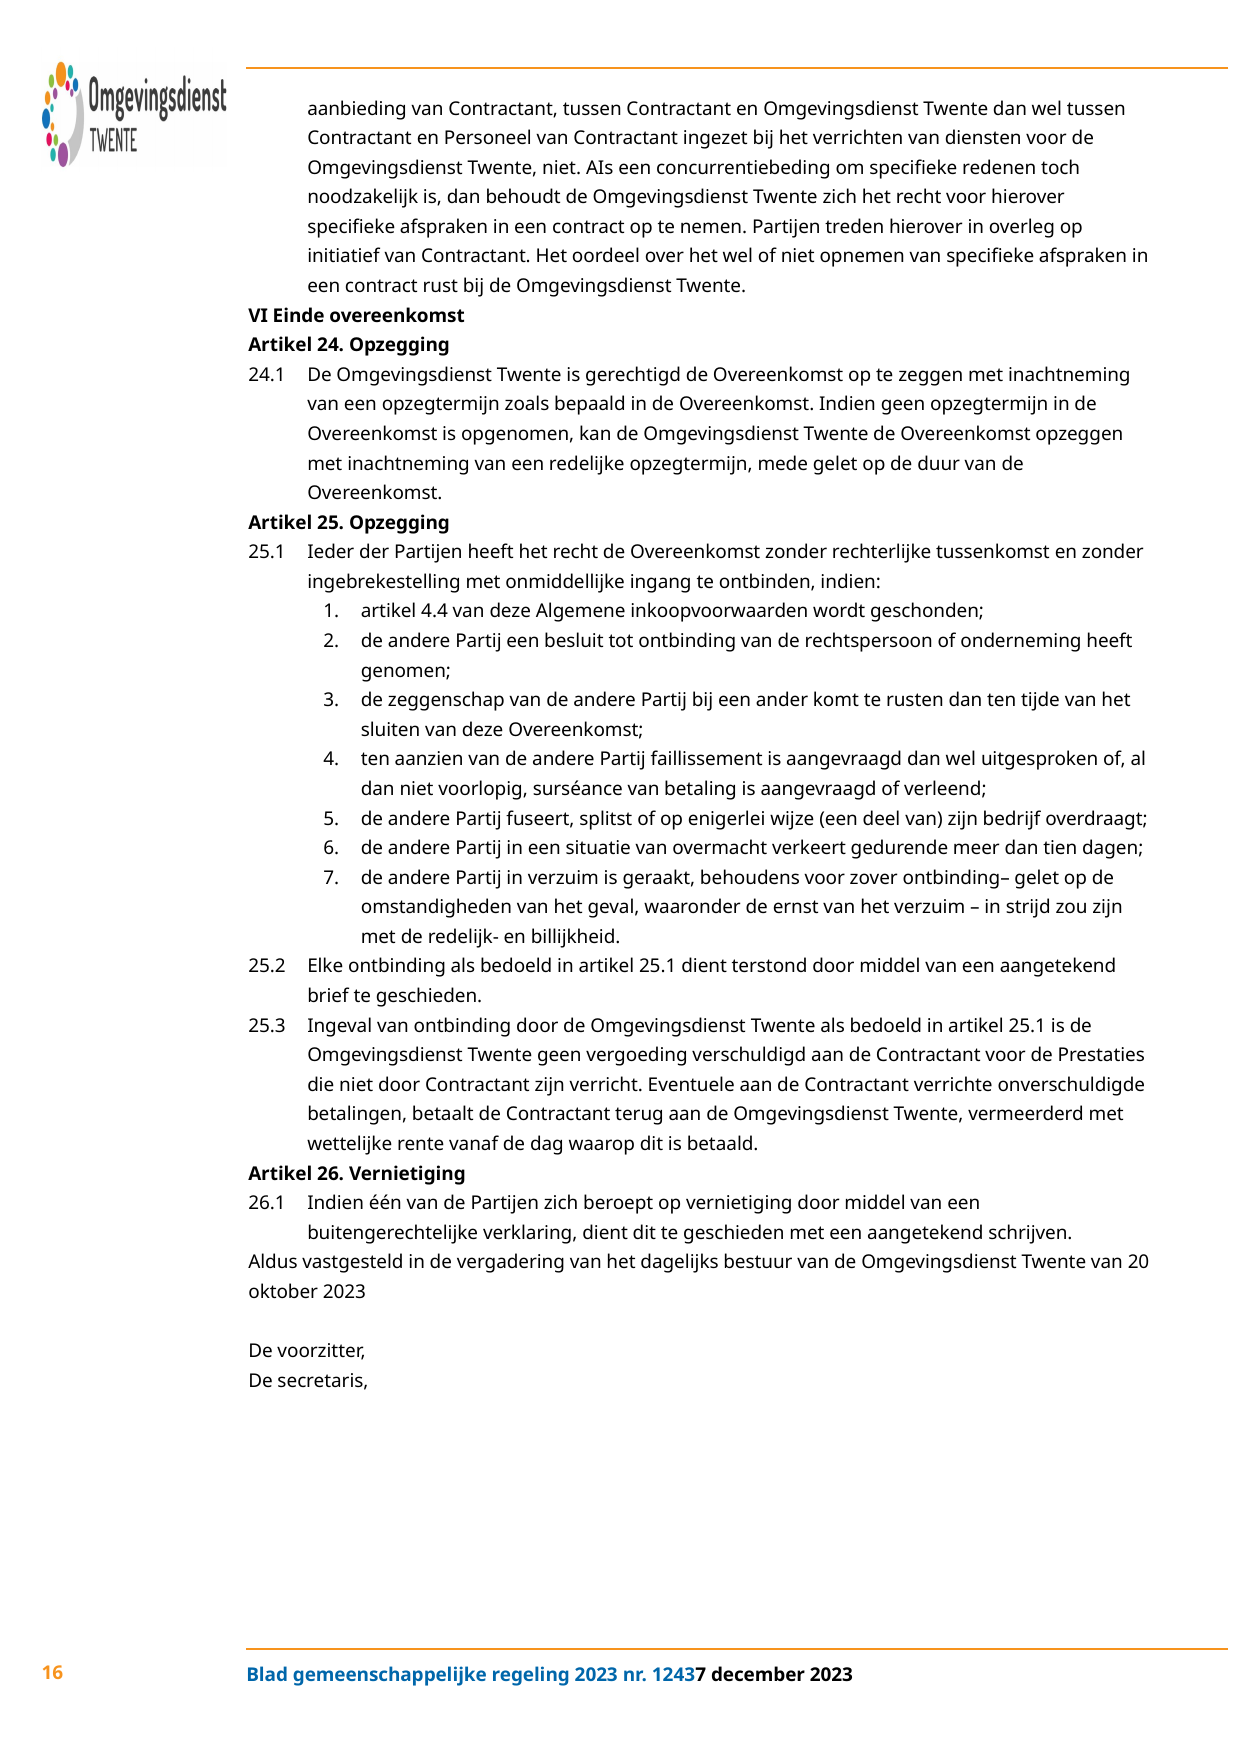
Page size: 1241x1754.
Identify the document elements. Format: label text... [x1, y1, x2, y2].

list ten aanzien van de andere Partij faillissement is aangevraagd dan wel uitgesproken of, al dan niet voorlopig, surséance van betaling is aangevraagd of verleend; [323, 746, 1152, 801]
list De Omgevingsdienst Twente is gerechtigd de Overeenkomst op te zeggen met inachtneming van een opzegtermijn zoals bepaald in de Overeenkomst. Indien geen opzegtermijn in de Overeenkomst is opgenomen, kan de Omgevingsdienst Twente de Overeenkomst opzeggen met inachtneming van een redelijke opzegtermijn, mede gelet op de duur van de Overeenkomst. [248, 361, 1152, 505]
list de andere Partij fuseert, splitst of op enigerlei wijze (een deel van) zijn bedrijf overdraagt; [323, 805, 1152, 831]
text De voorzitter, [248, 1337, 1152, 1363]
list Elke ontbinding als bedoeld in artikel 25.1 dient terstond door middel van een aangetekend brief te geschieden. [248, 953, 1152, 1008]
text VI Einde overeenkomst [248, 302, 1152, 328]
list Indien één van de Partijen zich beroept op vernietiging door middel van een buitengerechtelijke verklaring, dient dit te geschieden met een aangetekend schrijven. [248, 1189, 1152, 1245]
text Artikel 24. Opzegging [248, 331, 1152, 357]
text De secretaris, [248, 1367, 1152, 1393]
list de andere Partij in verzuim is geraakt, behoudens voor zover ontbinding– gelet op de omstandigheden van het geval, waaronder de ernst van het verzuim – in strijd zou zijn met de redelijk- en billijkheid. [323, 864, 1152, 949]
text Artikel 26. Vernietiging [248, 1160, 1152, 1186]
list de zeggenschap van de andere Partij bij een ander komt te rusten dan ten tijde van het sluiten van deze Overeenkomst; [323, 686, 1152, 742]
list Ingeval van ontbinding door de Omgevingsdienst Twente als bedoeld in artikel 25.1 is de Omgevingsdienst Twente geen vergoeding verschuldigd aan de Contractant voor de Prestaties die niet door Contractant zijn verricht. Eventuele aan de Contractant verrichte onverschuldigde betalingen, betaalt de Contractant terug aan de Omgevingsdienst Twente, vermeerderd met wettelijke rente vanaf de dag waarop dit is betaald. [248, 1012, 1152, 1156]
text Artikel 25. Opzegging [248, 509, 1152, 535]
list aanbieding van Contractant, tussen Contractant en Omgevingsdienst Twente dan wel tussen Contractant en Personeel van Contractant ingezet bij het verrichten van diensten voor de Omgevingsdienst Twente, niet. AIs een concurrentiebeding om specifieke redenen toch noodzakelijk is, dan behoudt de Omgevingsdienst Twente zich het recht voor hierover specifieke afspraken in een contract op te nemen. Partijen treden hierover in overleg op initiatief van Contractant. Het oordeel over het wel of niet opnemen van specifieke afspraken in een contract rust bij de Omgevingsdienst Twente. [248, 95, 1152, 298]
list artikel 4.4 van deze Algemene inkoopvoorwaarden wordt geschonden; [323, 598, 1152, 623]
list de andere Partij in een situatie van overmacht verkeert gedurende meer dan tien dagen; [323, 834, 1152, 860]
picture [41, 47, 231, 172]
list de andere Partij een besluit tot ontbinding van de rechtspersoon of onderneming heeft genomen; [323, 627, 1152, 683]
list Ieder der Partijen heeft het recht de Overeenkomst zonder rechterlijke tussenkomst en zonder ingebrekestelling met onmiddellijke ingang te ontbinden, indien: [248, 538, 1152, 594]
text Aldus vastgesteld in de vergadering van het dagelijks bestuur van de Omgevingsdienst Twente van 20 oktober 2023 [248, 1248, 1152, 1304]
